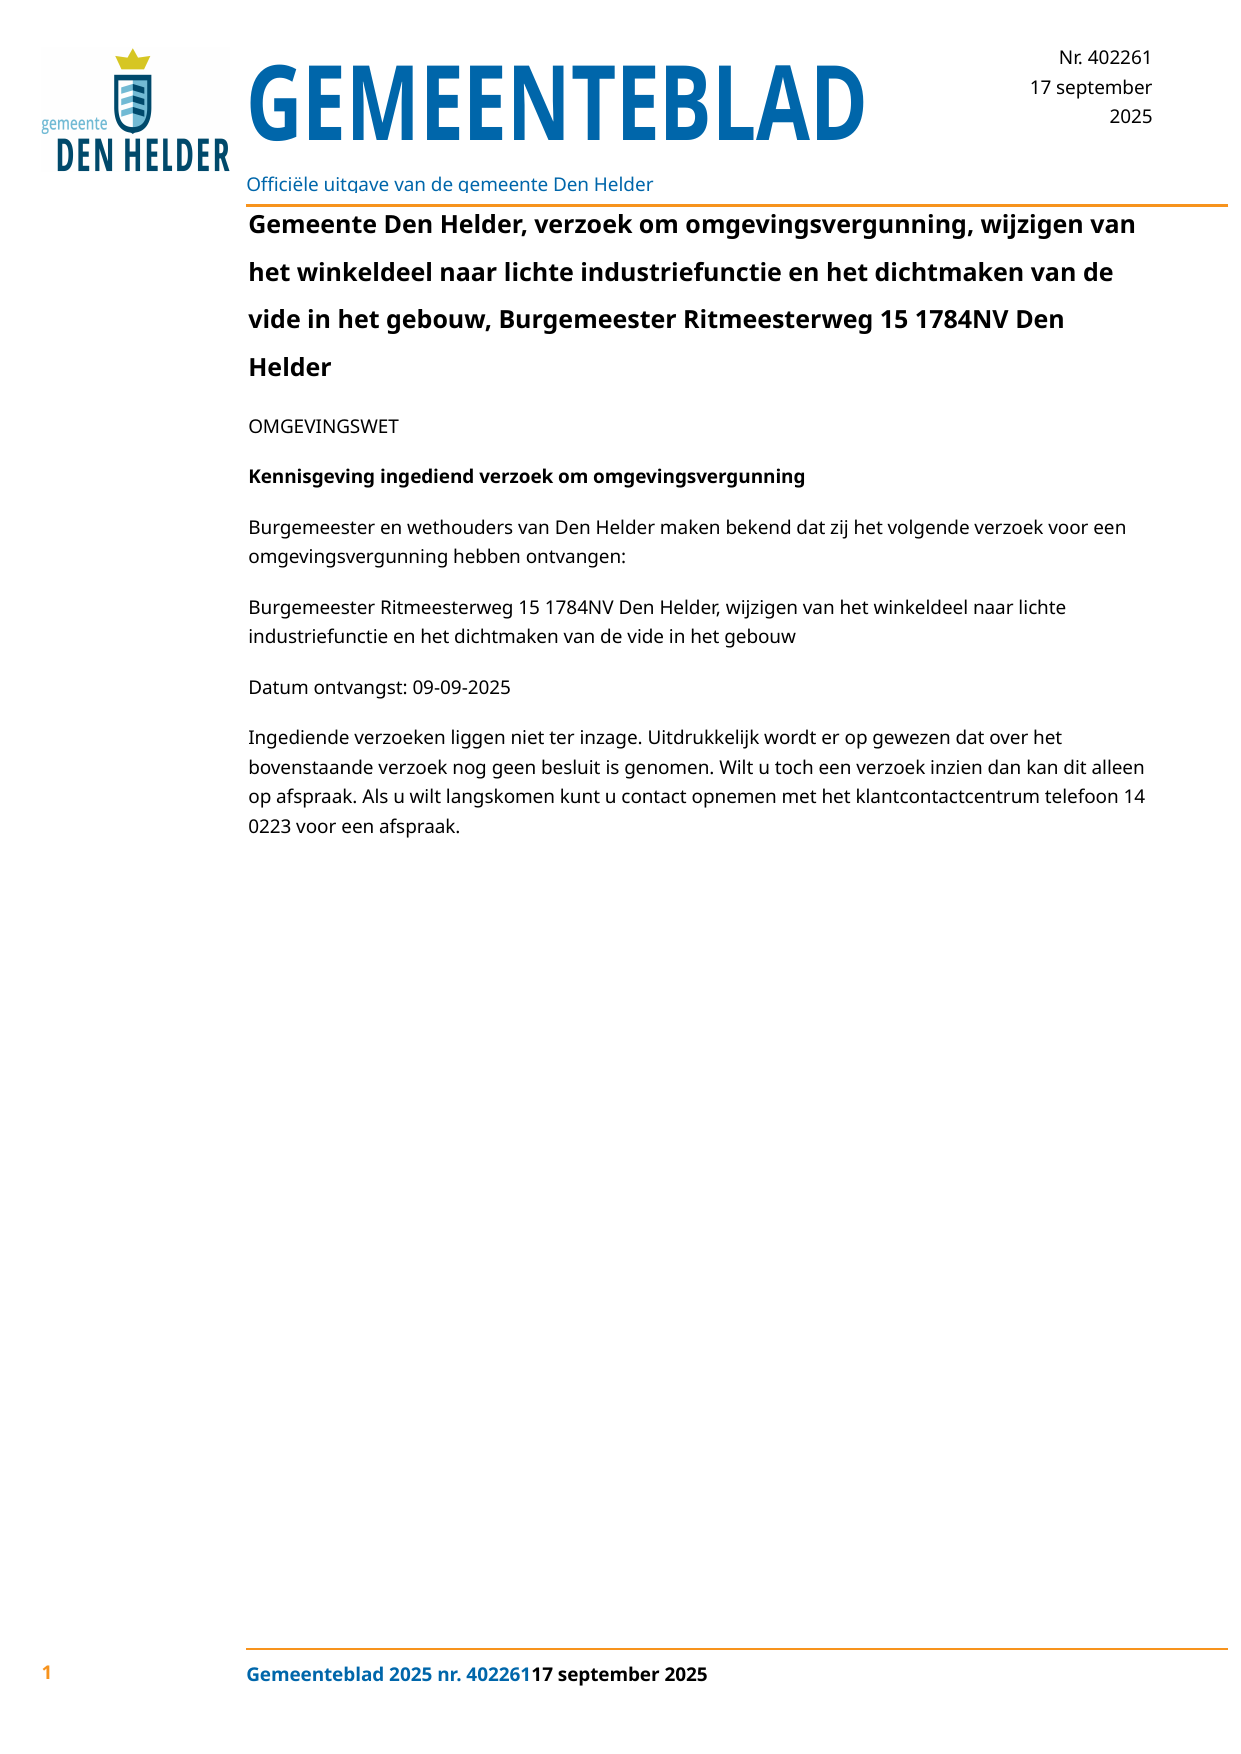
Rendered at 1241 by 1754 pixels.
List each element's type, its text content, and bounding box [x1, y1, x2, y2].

text Kennisgeving ingediend verzoek om omgevingsvergunning [248, 463, 1152, 489]
picture [130, 157, 135, 172]
picture [63, 144, 68, 165]
text Ingediende verzoeken liggen niet ter inzage. Uitdrukkelijk wordt er op gewezen dat over het bovenstaande verzoek nog geen besluit is genomen. Wilt u toch een verzoek inzien dan kan dit alleen op afspraak. Als u wilt langskomen kunt u contact opnemen met het klantcontactcentrum telefoon 14 0223 voor een afspraak. [248, 724, 1152, 839]
picture [220, 160, 224, 172]
text Datum ontvangst: 09-09-2025 [248, 674, 1152, 700]
picture [182, 144, 187, 165]
text Burgemeester Ritmeesterweg 15 1784NV Den Helder, wijzigen van het winkeldeel naar lichte industriefunctie en het dichtmaken van de vide in het gebouw [248, 594, 1152, 649]
picture [41, 47, 231, 172]
text Burgemeester en wethouders van Den Helder maken bekend dat zij het volgende verzoek voor een omgevingsvergunning hebben ontvangen: [248, 514, 1152, 569]
text OMGEVINGSWET [248, 413, 1152, 439]
text Gemeente Den Helder, verzoek om omgevingsvergunning, wijzigen van het winkeldeel naar lichte industriefunctie en het dichtmaken van de vide in het gebouw, Burgemeester Ritmeesterweg 15 1784NV Den Helder [248, 207, 1152, 384]
picture [100, 154, 106, 172]
